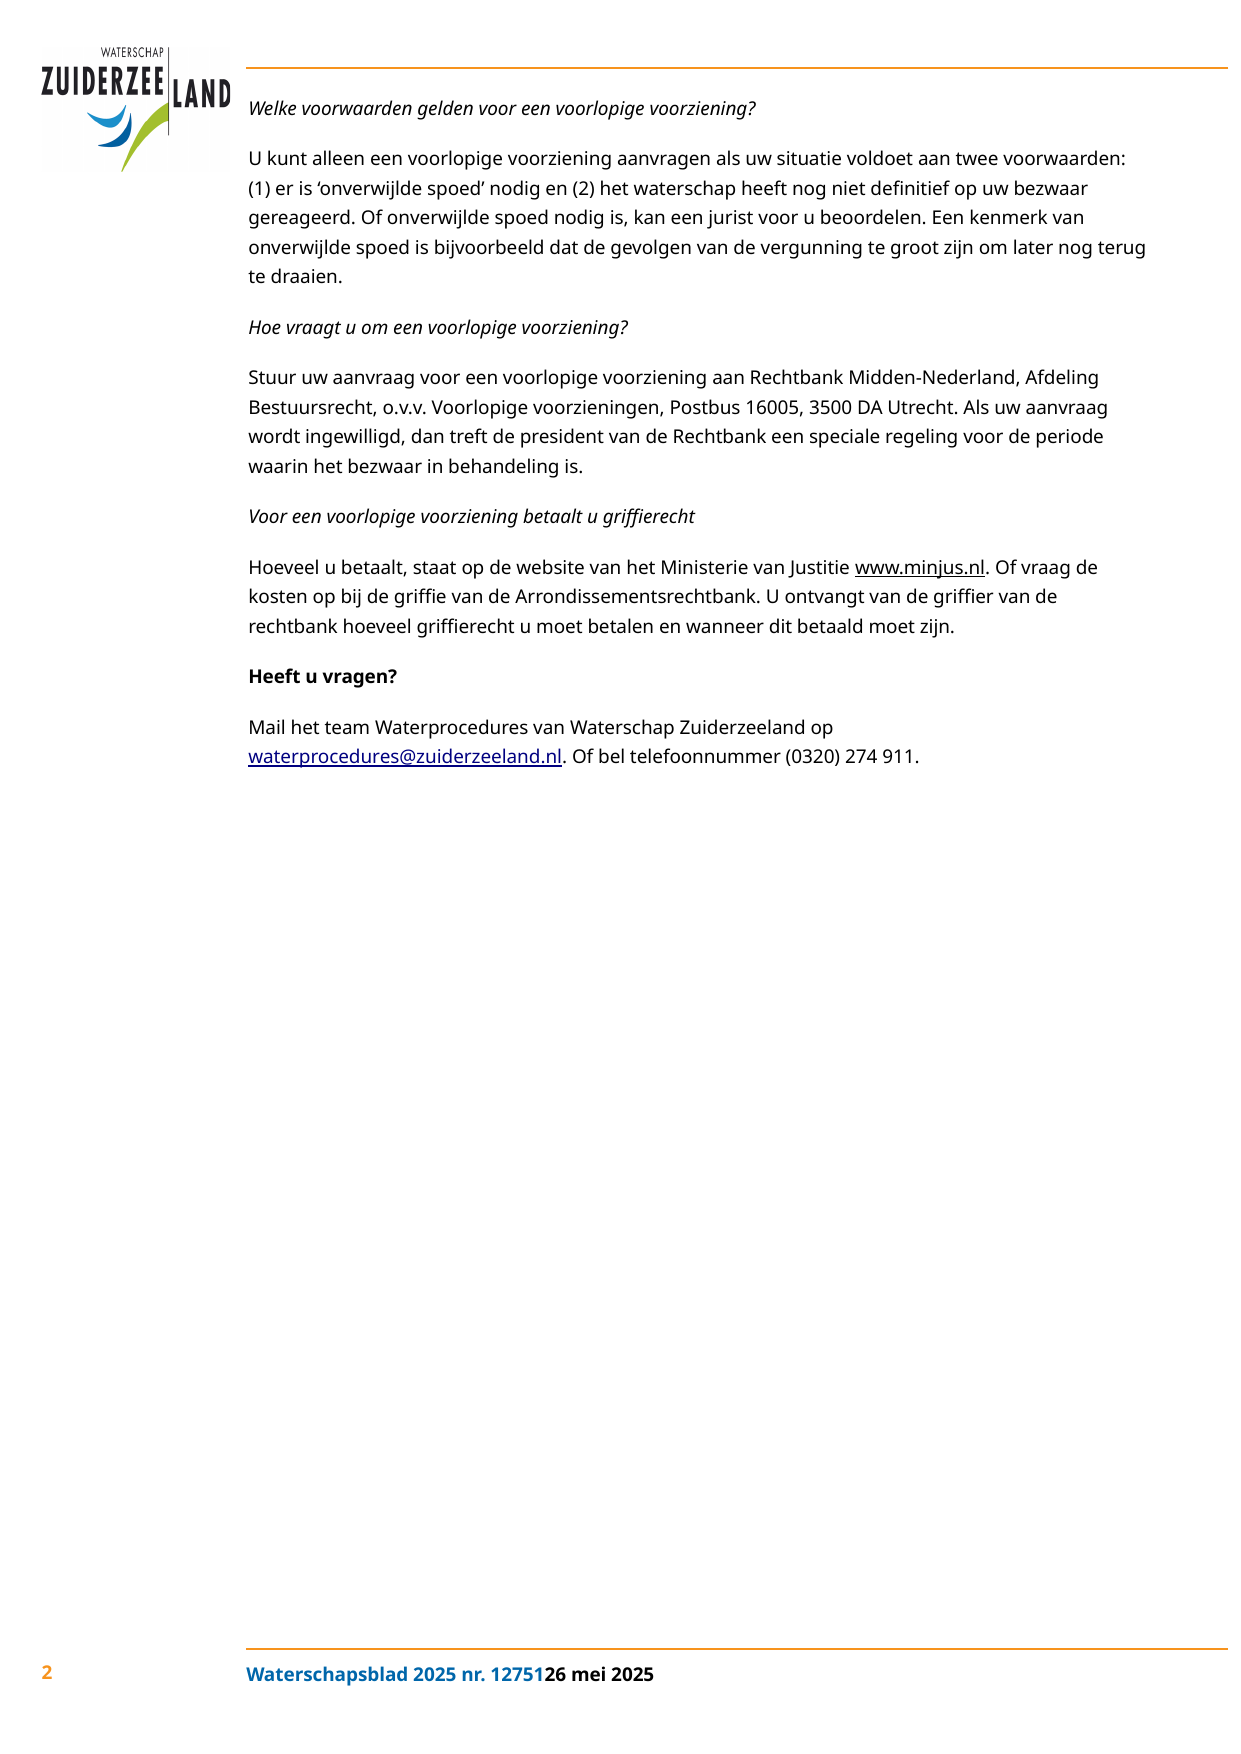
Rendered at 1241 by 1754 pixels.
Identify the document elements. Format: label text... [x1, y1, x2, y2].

text Heeft u vragen? [248, 663, 1152, 689]
text U kunt alleen een voorlopige voorziening aanvragen als uw situatie voldoet aan twee voorwaarden: (1) er is ‘onverwijlde spoed’ nodig en (2) het waterschap heeft nog niet definitief op uw bezwaar gereageerd. Of onverwijlde spoed nodig is, kan een jurist voor u beoordelen. Een kenmerk van onverwijlde spoed is bijvoorbeeld dat de gevolgen van de vergunning te groot zijn om later nog terug te draaien. [248, 145, 1152, 289]
text Mail het team Waterprocedures van Waterschap Zuiderzeeland op waterprocedures@zuiderzeeland.nl. Of bel telefoonnummer (0320) 274 911. [248, 714, 1152, 769]
text Welke voorwaarden gelden voor een voorlopige voorziening? [248, 95, 1152, 121]
text Hoe vraagt u om een voorlopige voorziening? [248, 314, 1152, 340]
text Stuur uw aanvraag voor een voorlopige voorziening aan Rechtbank Midden-Nederland, Afdeling Bestuursrecht, o.v.v. Voorlopige voorzieningen, Postbus 16005, 3500 DA Utrecht. Als uw aanvraag wordt ingewilligd, dan treft de president van de Rechtbank een speciale regeling voor de periode waarin het bezwaar in behandeling is. [248, 364, 1152, 479]
picture [41, 47, 231, 172]
text Voor een voorlopige voorziening betaalt u griffierecht [248, 503, 1152, 529]
text Hoeveel u betaalt, staat op de website van het Ministerie van Justitie www.minjus.nl. Of vraag de kosten op bij de griffie van de Arrondissementsrechtbank. U ontvangt van de griffier van de rechtbank hoeveel griffierecht u moet betalen en wanneer dit betaald moet zijn. [248, 554, 1152, 639]
